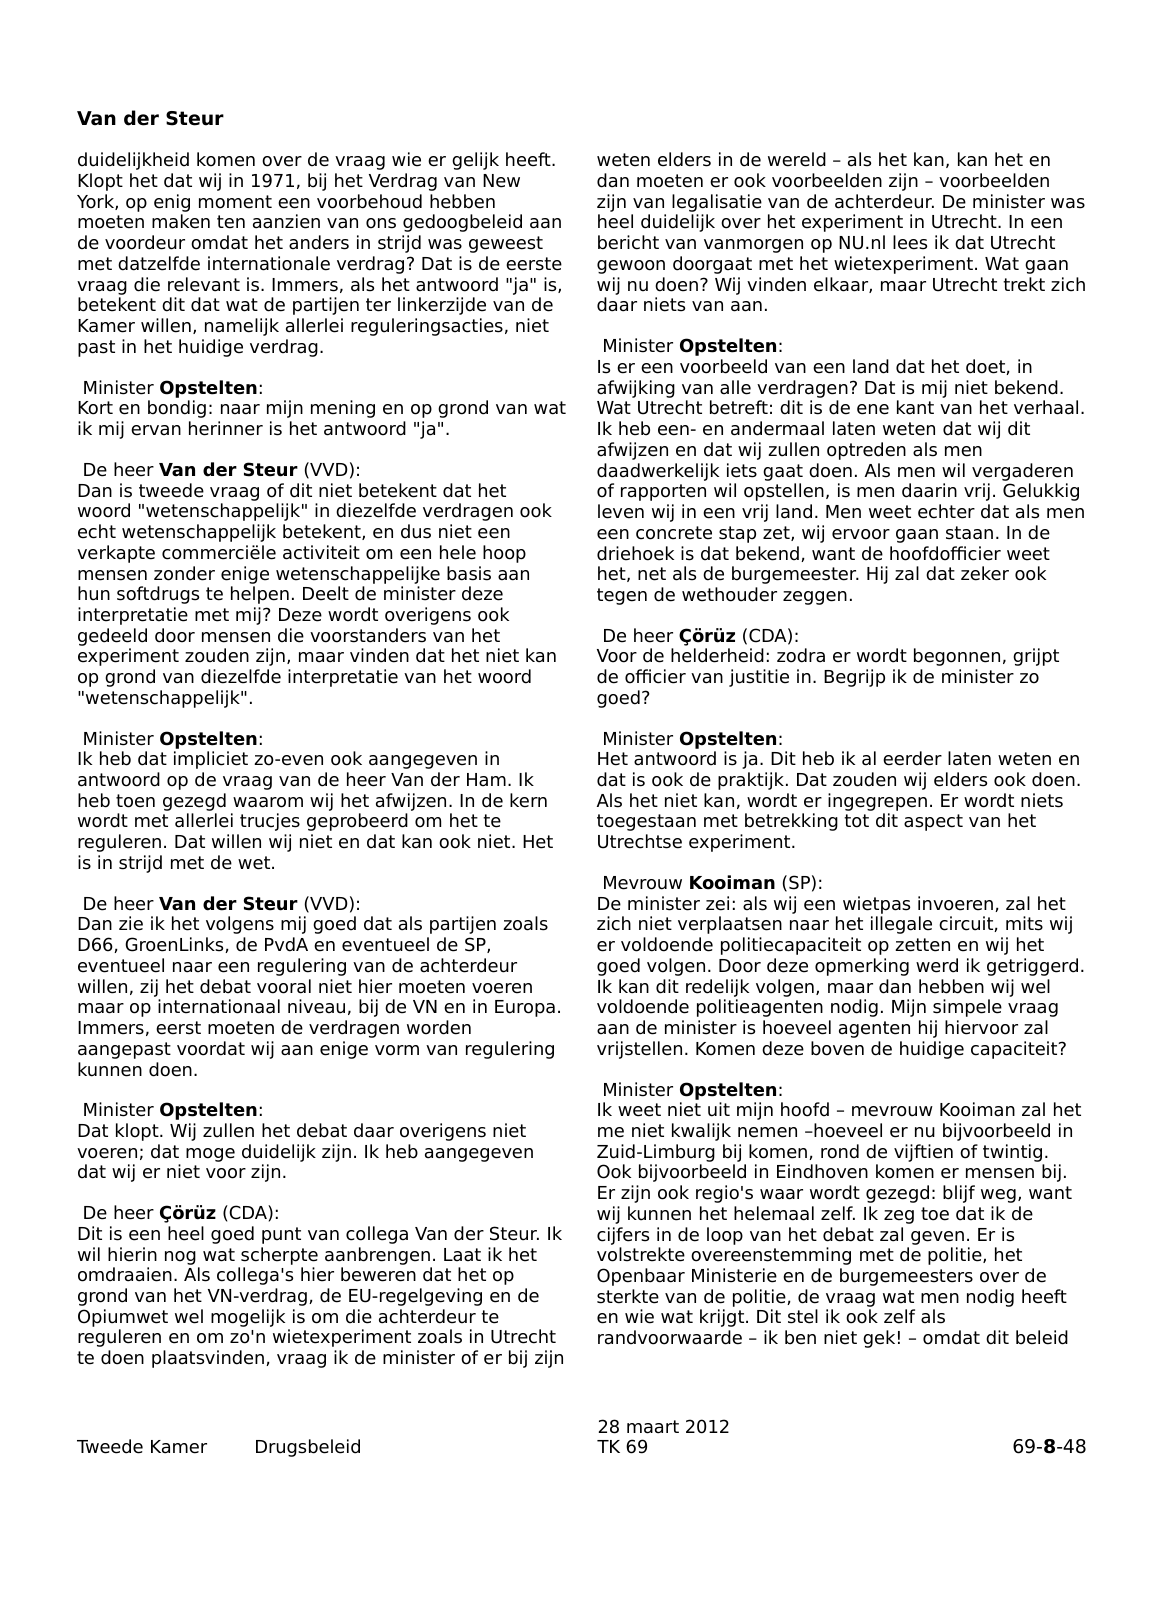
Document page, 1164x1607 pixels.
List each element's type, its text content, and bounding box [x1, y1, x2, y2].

text De heer Çörüz (CDA): [77, 1203, 567, 1224]
text De heer Van der Steur (VVD): [77, 893, 567, 914]
text Ik heb dat impliciet zo-even ook aangegeven in antwoord op de vraag van de heer Van der Ham. Ik heb toen gezegd waarom wij het afwijzen. In de kern wordt met allerlei trucjes geprobeerd om het te reguleren. Dat willen wij niet en dat kan ook niet. Het is in strijd met de wet. [77, 749, 567, 873]
text Dat klopt. Wij zullen het debat daar overigens niet voeren; dat moge duidelijk zijn. Ik heb aangegeven dat wij er niet voor zijn. [77, 1121, 567, 1183]
text De minister zei: als wij een wietpas invoeren, zal het zich niet verplaatsen naar het illegale circuit, mits wij er voldoende politiecapaciteit op zetten en wij het goed volgen. Door deze opmerking werd ik getriggerd. Ik kan dit redelijk volgen, maar dan hebben wij wel voldoende politieagenten nodig. Mijn simpele vraag aan de minister is hoeveel agenten hij hiervoor zal vrijstellen. Komen deze boven de huidige capaciteit? [596, 893, 1087, 1059]
text Dan zie ik het volgens mij goed dat als partijen zoals D66, GroenLinks, de PvdA en eventueel de SP, eventueel naar een regulering van de achterdeur willen, zij het debat vooral niet hier moeten voeren maar op internationaal niveau, bij de VN en in Europa. Immers, eerst moeten de verdragen worden aangepast voordat wij aan enige vorm van regulering kunnen doen. [77, 914, 567, 1080]
text Minister Opstelten: [596, 728, 1087, 749]
text Kort en bondig: naar mijn mening en op grond van wat ik mij ervan herinner is het antwoord "ja". [77, 398, 567, 440]
text weten elders in de wereld – als het kan, kan het en dan moeten er ook voorbeelden zijn – voorbeelden zijn van legalisatie van de achterdeur. De minister was heel duidelijk over het experiment in Utrecht. In een bericht van vanmorgen op NU.nl lees ik dat Utrecht gewoon doorgaat met het wietexperiment. Wat gaan wij nu doen? Wij vinden elkaar, maar Utrecht trekt zich daar niets van aan. [596, 150, 1087, 316]
text Ik weet niet uit mijn hoofd – mevrouw Kooiman zal het me niet kwalijk nemen –hoeveel er nu bijvoorbeeld in Zuid-Limburg bij komen, rond de vijftien of twintig. Ook bijvoorbeeld in Eindhoven komen er mensen bij. Er zijn ook regio's waar wordt gezegd: blijf weg, want wij kunnen het helemaal zelf. Ik zeg toe dat ik de cijfers in de loop van het debat zal geven. Er is volstrekte overeenstemming met de politie, het Openbaar Ministerie en de burgemeesters over de sterkte van de politie, de vraag wat men nodig heeft en wie wat krijgt. Dit stel ik ook zelf als randvoorwaarde – ik ben niet gek! – omdat dit beleid [596, 1100, 1087, 1349]
text Dan is tweede vraag of dit niet betekent dat het woord "wetenschappelijk" in diezelfde verdragen ook echt wetenschappelijk betekent, en dus niet een verkapte commerciële activiteit om een hele hoop mensen zonder enige wetenschappelijke basis aan hun softdrugs te helpen. Deelt de minister deze interpretatie met mij? Deze wordt overigens ook gedeeld door mensen die voorstanders van het experiment zouden zijn, maar vinden dat het niet kan op grond van diezelfde interpretatie van het woord "wetenschappelijk". [77, 480, 567, 708]
text Mevrouw Kooiman (SP): [596, 873, 1087, 893]
text De heer Van der Steur (VVD): [77, 460, 567, 480]
text duidelijkheid komen over de vraag wie er gelijk heeft. Klopt het dat wij in 1971, bij het Verdrag van New York, op enig moment een voorbehoud hebben moeten maken ten aanzien van ons gedoogbeleid aan de voordeur omdat het anders in strijd was geweest met datzelfde internationale verdrag? Dat is de eerste vraag die relevant is. Immers, als het antwoord "ja" is, betekent dit dat wat de partijen ter linkerzijde van de Kamer willen, namelijk allerlei reguleringsacties, niet past in het huidige verdrag. [77, 150, 567, 357]
text Minister Opstelten: [596, 336, 1087, 357]
text Dit is een heel goed punt van collega Van der Steur. Ik wil hierin nog wat scherpte aanbrengen. Laat ik het omdraaien. Als collega's hier beweren dat het op grond van het VN-verdrag, de EU-regelgeving en de Opiumwet wel mogelijk is om die achterdeur te reguleren en om zo'n wietexperiment zoals in Utrecht te doen plaatsvinden, vraag ik de minister of er bij zijn [77, 1224, 567, 1369]
text Voor de helderheid: zodra er wordt begonnen, grijpt de officier van justitie in. Begrijp ik de minister zo goed? [596, 646, 1087, 708]
text Minister Opstelten: [77, 728, 567, 749]
text Minister Opstelten: [77, 377, 567, 398]
text Minister Opstelten: [596, 1079, 1087, 1100]
text Minister Opstelten: [77, 1100, 567, 1121]
text Het antwoord is ja. Dit heb ik al eerder laten weten en dat is ook de praktijk. Dat zouden wij elders ook doen. Als het niet kan, wordt er ingegrepen. Er wordt niets toegestaan met betrekking tot dit aspect van het Utrechtse experiment. [596, 749, 1087, 853]
text Is er een voorbeeld van een land dat het doet, in afwijking van alle verdragen? Dat is mij niet bekend. Wat Utrecht betreft: dit is de ene kant van het verhaal. Ik heb een- en andermaal laten weten dat wij dit afwijzen en dat wij zullen optreden als men daadwerkelijk iets gaat doen. Als men wil vergaderen of rapporten wil opstellen, is men daarin vrij. Gelukkig leven wij in een vrij land. Men weet echter dat als men een concrete stap zet, wij ervoor gaan staan. In de driehoek is dat bekend, want de hoofdofficier weet het, net als de burgemeester. Hij zal dat zeker ook tegen de wethouder zeggen. [596, 357, 1087, 606]
text De heer Çörüz (CDA): [596, 626, 1087, 646]
